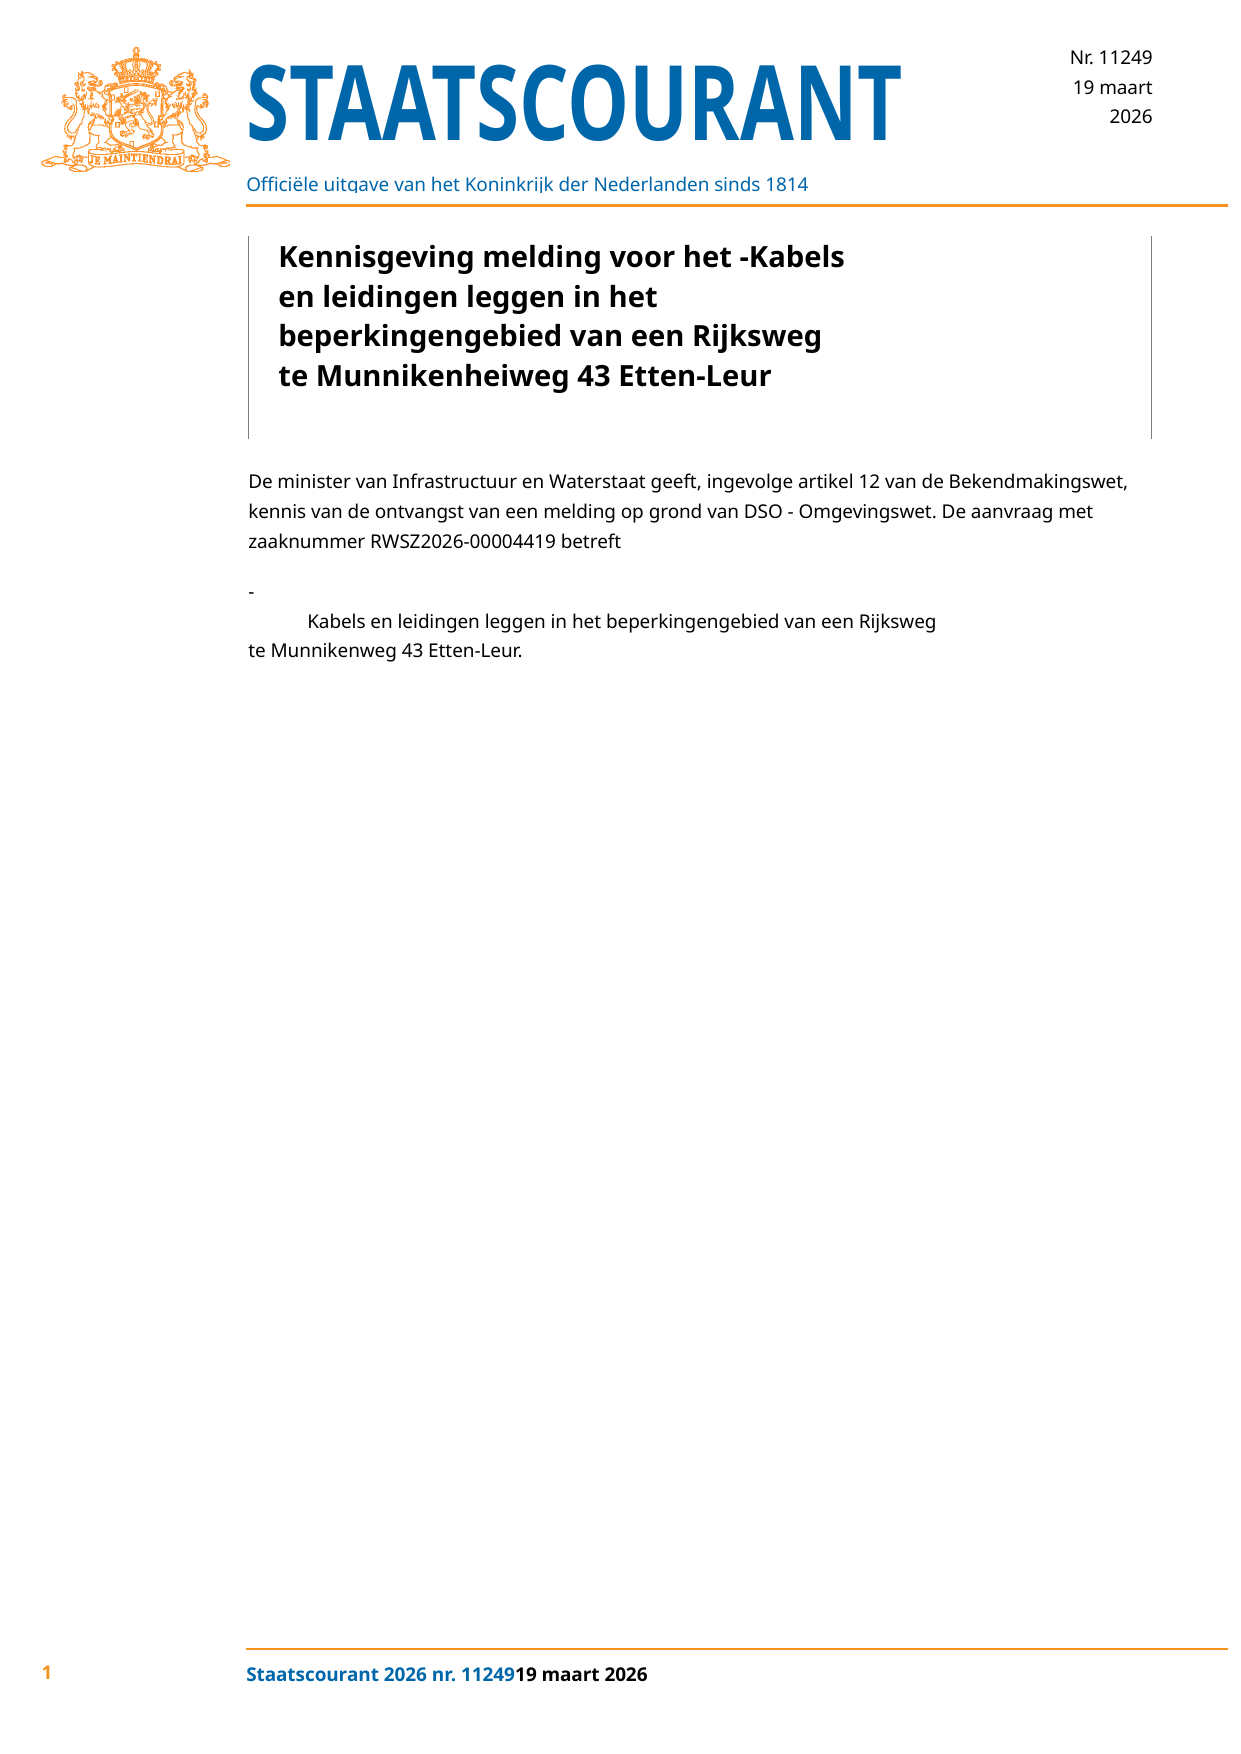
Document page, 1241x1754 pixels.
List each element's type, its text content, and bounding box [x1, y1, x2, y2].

text De minister van Infrastructuur en Waterstaat geeft, ingevolge artikel 12 van de Bekendmakingswet, kennis van de ontvangst van een melding op grond van DSO - Omgevingswet. De aanvraag met zaaknummer RWSZ2026-00004419 betreft [248, 469, 1152, 553]
picture [41, 47, 231, 172]
table_header [850, 236, 912, 413]
table_header Kennisgeving melding voor het -Kabels en leidingen leggen in het beperkingengebied van een Rijksweg te Munnikenheiweg 43 Etten-Leur [249, 236, 850, 439]
table_header [850, 414, 1151, 439]
list Kabels en leidingen leggen in het beperkingengebied van een Rijksweg [248, 608, 1152, 633]
table_header [1090, 236, 1151, 413]
picture [912, 236, 1090, 414]
text te Munnikenweg 43 Etten-Leur. [248, 637, 1152, 663]
